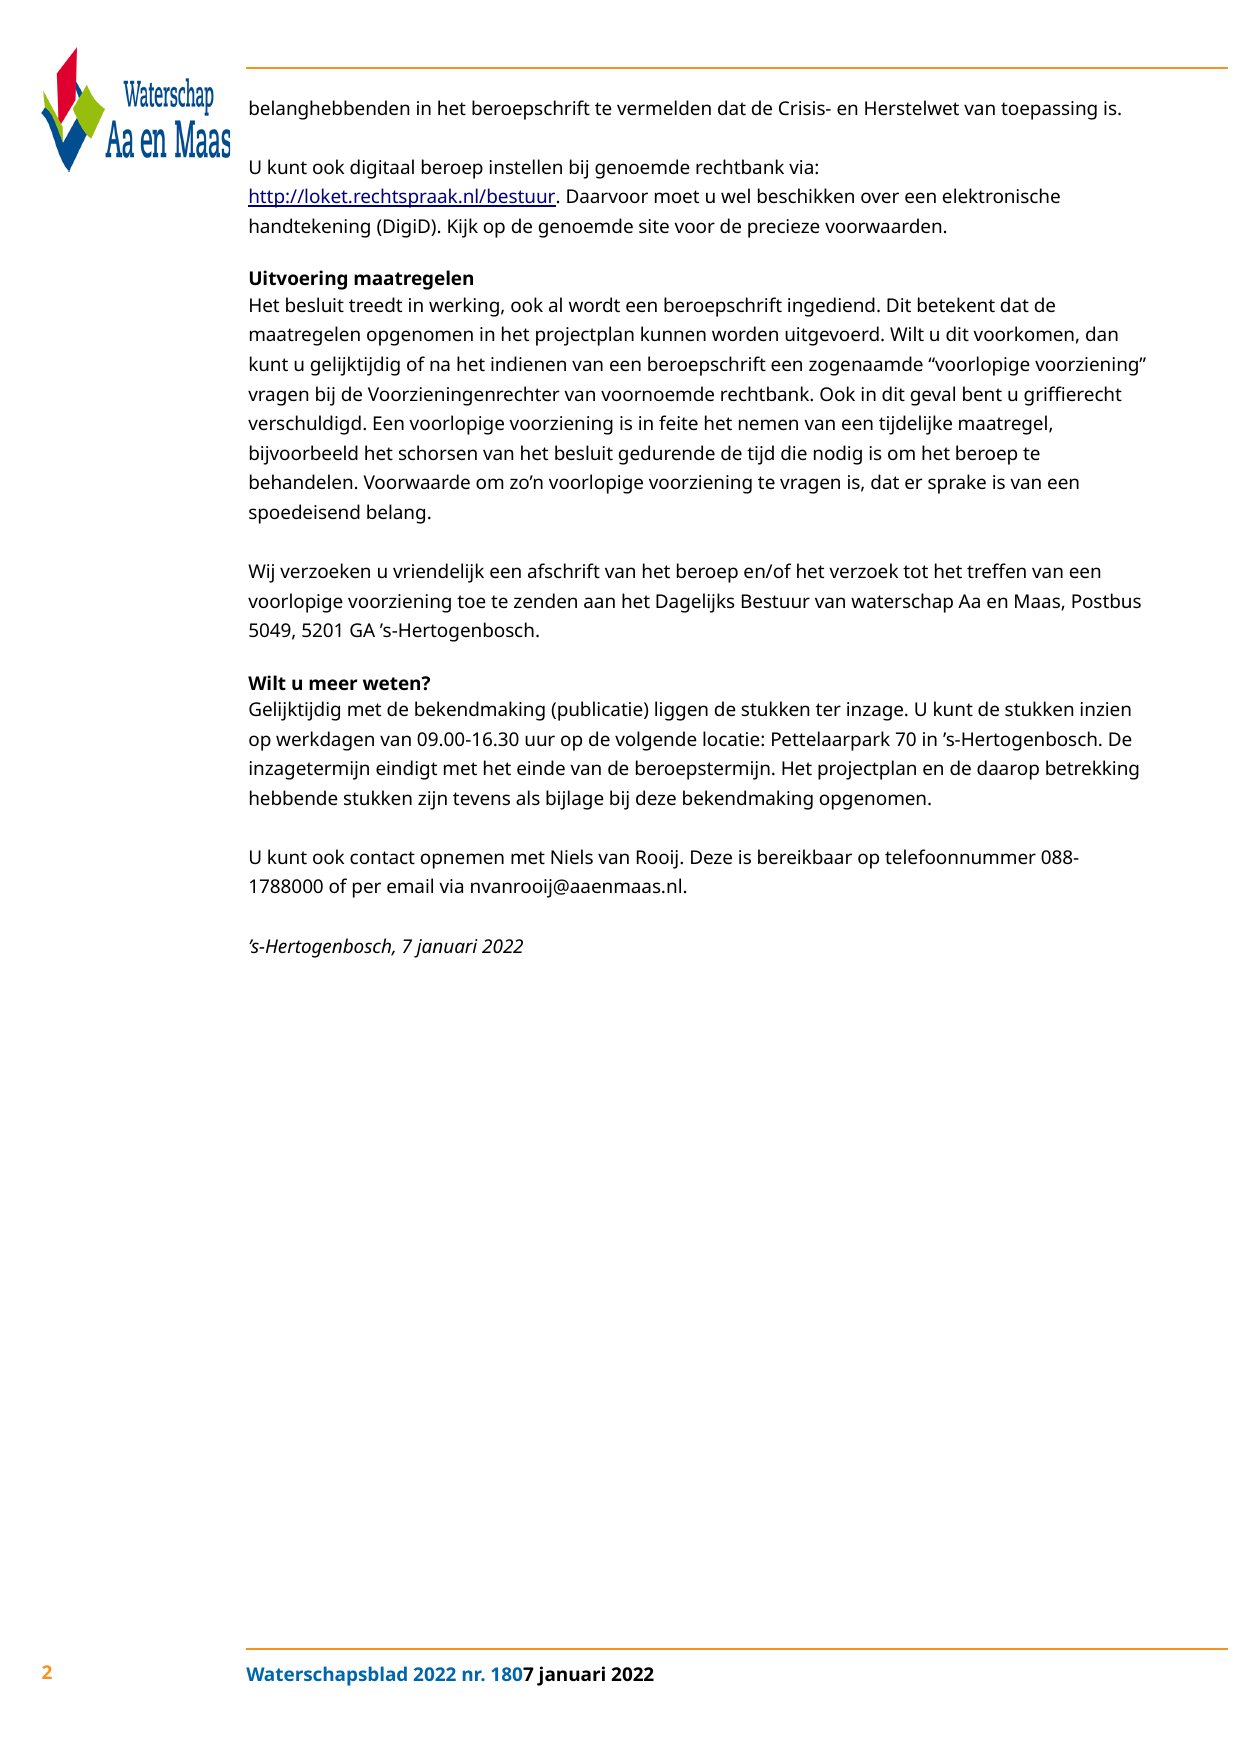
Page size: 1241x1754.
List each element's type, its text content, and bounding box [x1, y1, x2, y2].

text Wij verzoeken u vriendelijk een afschrift van het beroep en/of het verzoek tot het treffen van een voorlopige voorziening toe te zenden aan het Dagelijks Bestuur van waterschap Aa en Maas, Postbus 5049, 5201 GA ’s-Hertogenbosch. [248, 558, 1152, 643]
text Wilt u meer weten? [248, 668, 1152, 696]
text http://loket.rechtspraak.nl/bestuur. Daarvoor moet u wel beschikken over een elektronische handtekening (DigiD). Kijk op de genoemde site voor de precieze voorwaarden. [248, 183, 1152, 239]
text U kunt ook digitaal beroep instellen bij genoemde rechtbank via: [248, 154, 1152, 180]
text U kunt ook contact opnemen met Niels van Rooij. Deze is bereikbaar op telefoonnummer 088-1788000 of per email via nvanrooij@aaenmaas.nl. [248, 844, 1152, 899]
text Uitvoering maatregelen [248, 263, 1152, 292]
text Gelijktijdig met de bekendmaking (publicatie) liggen de stukken ter inzage. U kunt de stukken inzien op werkdagen van 09.00-16.30 uur op de volgende locatie: Pettelaarpark 70 in ’s-Hertogenbosch. De inzagetermijn eindigt met het einde van de beroepstermijn. Het projectplan en de daarop betrekking hebbende stukken zijn tevens als bijlage bij deze bekendmaking opgenomen. [248, 696, 1152, 811]
text Het besluit treedt in werking, ook al wordt een beroepschrift ingediend. Dit betekent dat de maatregelen opgenomen in het projectplan kunnen worden uitgevoerd. Wilt u dit voorkomen, dan kunt u gelijktijdig of na het indienen van een beroepschrift een zogenaamde “voorlopige voorziening” vragen bij de Voorzieningenrechter van voornoemde rechtbank. Ook in dit geval bent u griffierecht verschuldigd. Een voorlopige voorziening is in feite het nemen van een tijdelijke maatregel, bijvoorbeeld het schorsen van het besluit gedurende de tijd die nodig is om het beroep te behandelen. Voorwaarde om zo’n voorlopige voorziening te vragen is, dat er sprake is van een spoedeisend belang. [248, 292, 1152, 525]
picture [41, 47, 231, 172]
text belanghebbenden in het beroepschrift te vermelden dat de Crisis- en Herstelwet van toepassing is. [248, 95, 1152, 121]
text ’s-Hertogenbosch, 7 januari 2022 [248, 933, 1152, 959]
